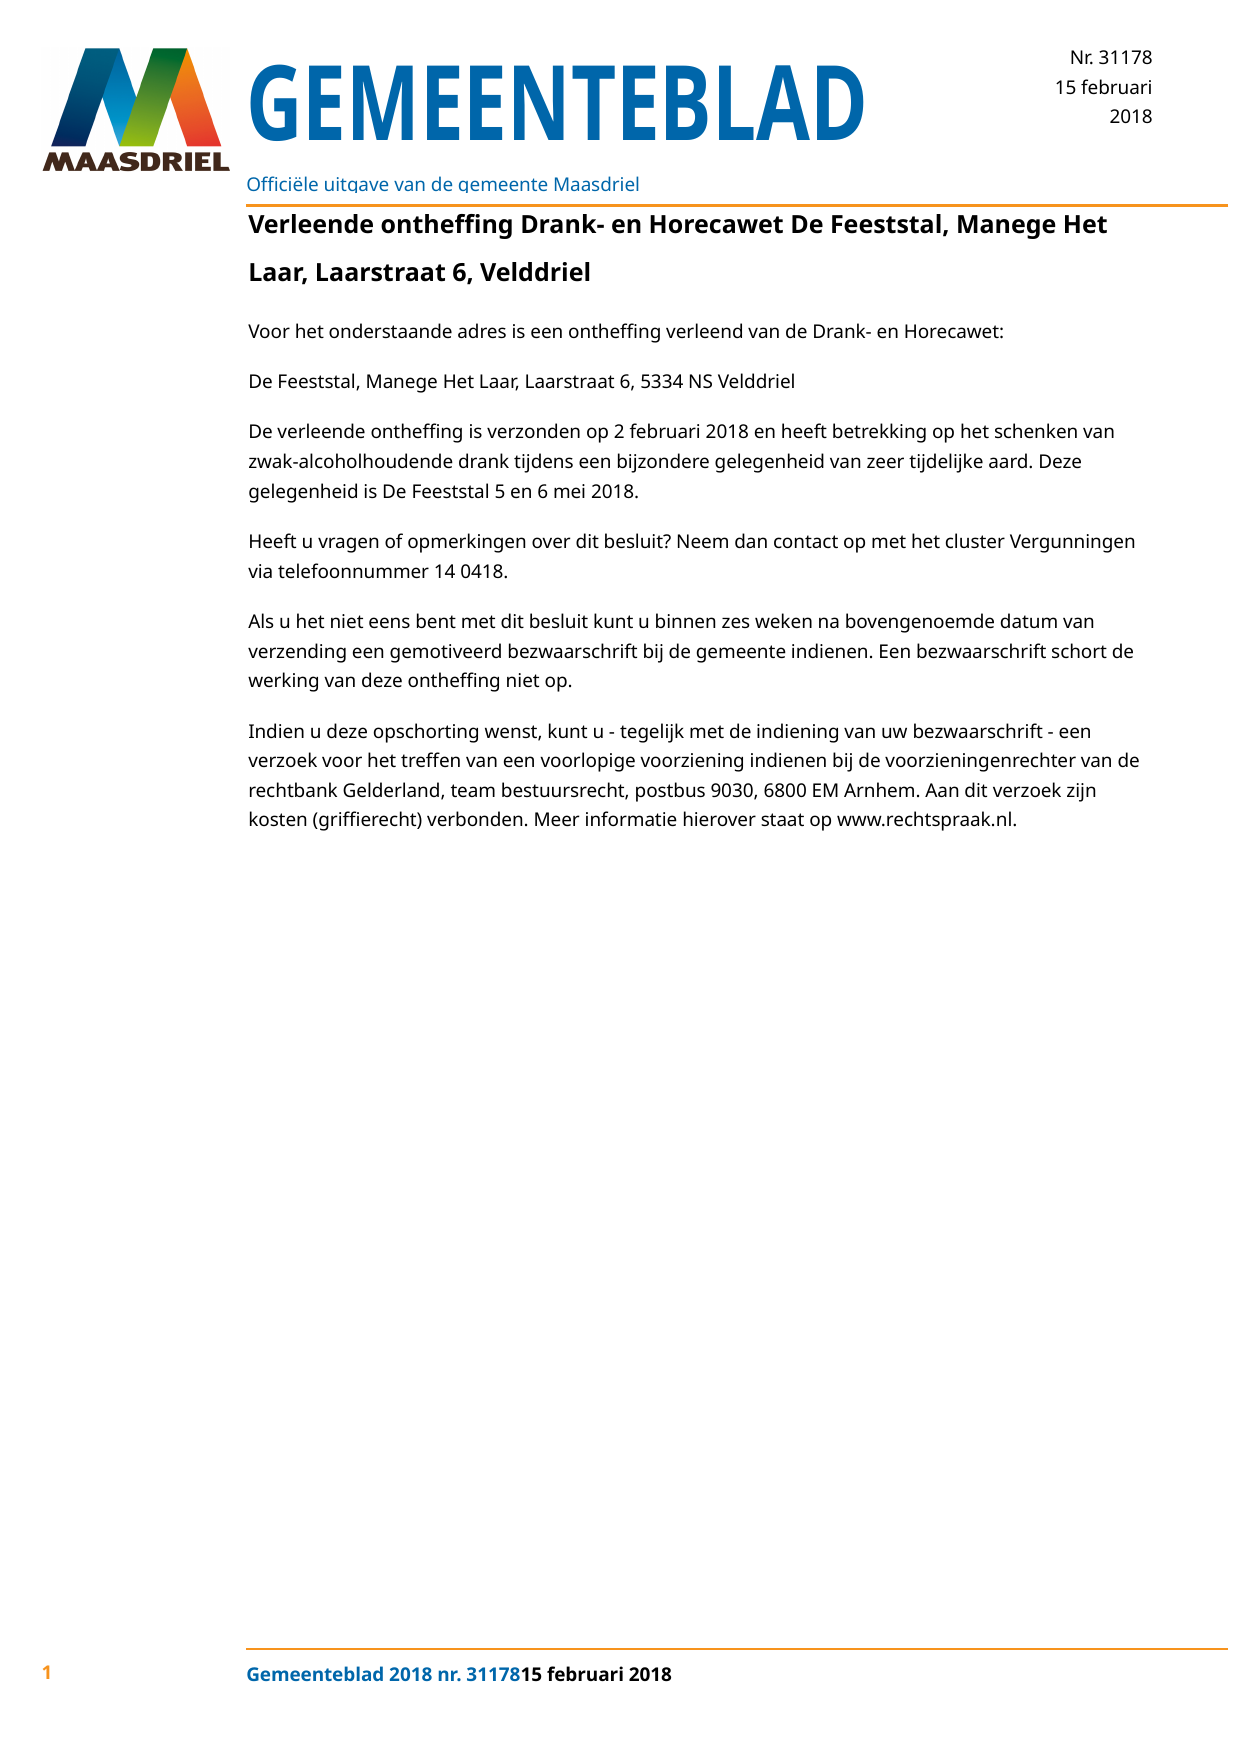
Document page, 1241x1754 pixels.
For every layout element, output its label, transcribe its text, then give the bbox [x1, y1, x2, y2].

picture [41, 47, 231, 172]
text De verleende ontheffing is verzonden op 2 februari 2018 en heeft betrekking op het schenken van zwak-alcoholhoudende drank tijdens een bijzondere gelegenheid van zeer tijdelijke aard. Deze gelegenheid is De Feeststal 5 en 6 mei 2018. [248, 419, 1152, 504]
text Indien u deze opschorting wenst, kunt u - tegelijk met de indiening van uw bezwaarschrift - een verzoek voor het treffen van een voorlopige voorziening indienen bij de voorzieningenrechter van de rechtbank Gelderland, team bestuursrecht, postbus 9030, 6800 EM Arnhem. Aan dit verzoek zijn kosten (griffierecht) verbonden. Meer informatie hierover staat op www.rechtspraak.nl. [248, 718, 1152, 832]
text Verleende ontheffing Drank- en Horecawet De Feeststal, Manege Het Laar, Laarstraat 6, Velddriel [248, 207, 1152, 288]
text Als u het niet eens bent met dit besluit kunt u binnen zes weken na bovengenoemde datum van verzending een gemotiveerd bezwaarschrift bij de gemeente indienen. Een bezwaarschrift schort de werking van deze ontheffing niet op. [248, 608, 1152, 693]
text Voor het onderstaande adres is een ontheffing verleend van de Drank- en Horecawet: [248, 318, 1152, 344]
text Heeft u vragen of opmerkingen over dit besluit? Neem dan contact op met het cluster Vergunningen via telefoonnummer 14 0418. [248, 528, 1152, 584]
text De Feeststal, Manege Het Laar, Laarstraat 6, 5334 NS Velddriel [248, 368, 1152, 394]
